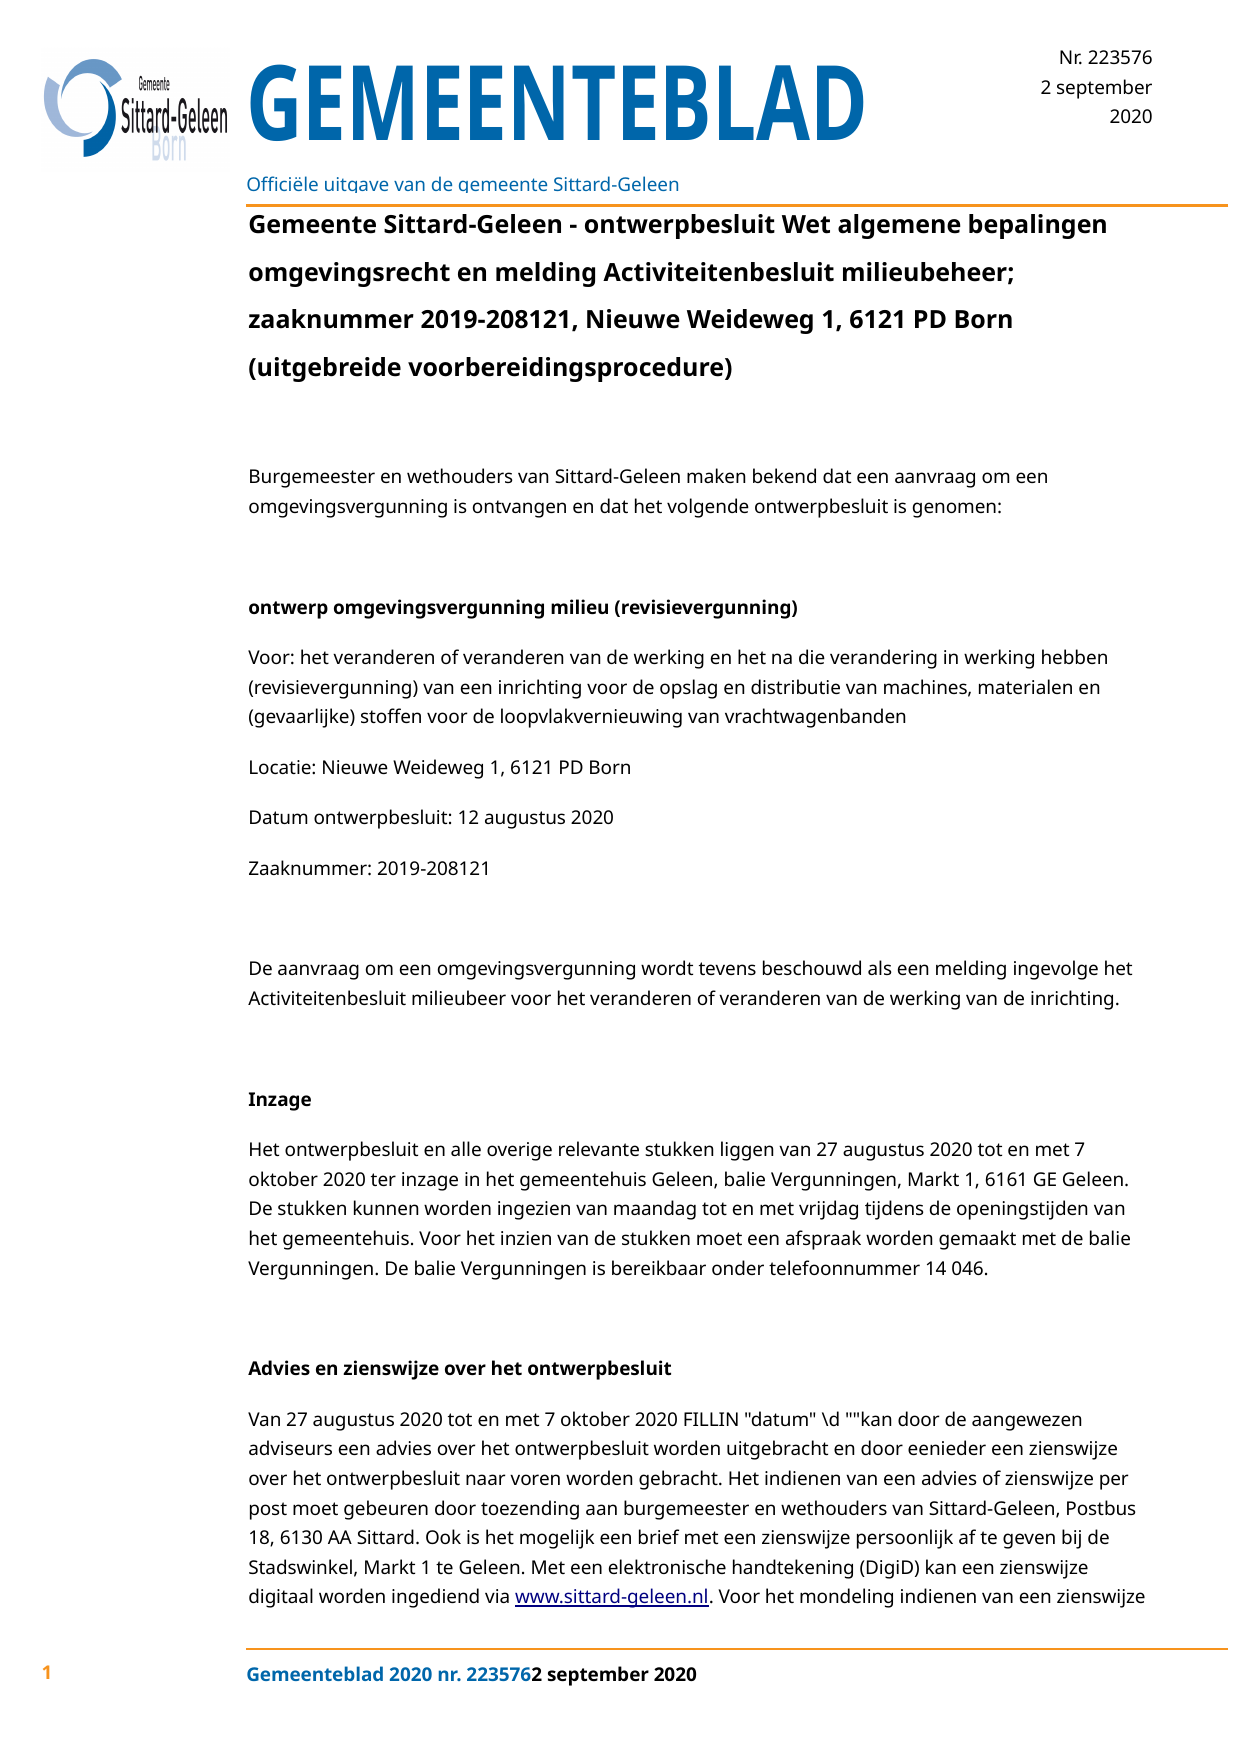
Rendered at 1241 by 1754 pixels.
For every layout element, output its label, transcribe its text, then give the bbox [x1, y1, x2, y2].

text Locatie: Nieuwe Weideweg 1, 6121 PD Born [248, 754, 1152, 780]
text Gemeente Sittard-Geleen - ontwerpbesluit Wet algemene bepalingen omgevingsrecht en melding Activiteitenbesluit milieubeheer; zaaknummer 2019-208121, Nieuwe Weideweg 1, 6121 PD Born (uitgebreide voorbereidingsprocedure) [248, 207, 1152, 384]
text Van 27 augustus 2020 tot en met 7 oktober 2020 FILLIN "datum" \d ""kan door de aangewezen adviseurs een advies over het ontwerpbesluit worden uitgebracht en door eenieder een zienswijze over het ontwerpbesluit naar voren worden gebracht. Het indienen van een advies of zienswijze per post moet gebeuren door toezending aan burgemeester en wethouders van Sittard-Geleen, Postbus 18, 6130 AA Sittard. Ook is het mogelijk een brief met een zienswijze persoonlijk af te geven bij de Stadswinkel, Markt 1 te Geleen. Met een elektronische handtekening (DigiD) kan een zienswijze digitaal worden ingediend via www.sittard-geleen.nl. Voor het mondeling indienen van een zienswijze [248, 1406, 1152, 1609]
text Datum ontwerpbesluit: 12 augustus 2020 [248, 804, 1152, 830]
text ontwerp omgevingsvergunning milieu (revisievergunning) [248, 594, 1152, 620]
text Het ontwerpbesluit en alle overige relevante stukken liggen van 27 augustus 2020 tot en met 7 oktober 2020 ter inzage in het gemeentehuis Geleen, balie Vergunningen, Markt 1, 6161 GE Geleen. De stukken kunnen worden ingezien van maandag tot en met vrijdag tijdens de openingstijden van het gemeentehuis. Voor het inzien van de stukken moet een afspraak worden gemaakt met de balie Vergunningen. De balie Vergunningen is bereikbaar onder telefoonnummer 14 046. [248, 1136, 1152, 1281]
text Burgemeester en wethouders van Sittard-Geleen maken bekend dat een aanvraag om een omgevingsvergunning is ontvangen en dat het volgende ontwerpbesluit is genomen: [248, 463, 1152, 519]
text Voor: het veranderen of veranderen van de werking en het na die verandering in werking hebben (revisievergunning) van een inrichting voor de opslag en distributie van machines, materialen en (gevaarlijke) stoffen voor de loopvlakvernieuwing van vrachtwagenbanden [248, 644, 1152, 729]
picture [41, 47, 231, 172]
text Zaaknummer: 2019-208121 [248, 855, 1152, 881]
text De aanvraag om een omgevingsvergunning wordt tevens beschouwd als een melding ingevolge het Activiteitenbesluit milieubeer voor het veranderen of veranderen van de werking van de inrichting. [248, 956, 1152, 1011]
text Advies en zienswijze over het ontwerpbesluit [248, 1356, 1152, 1381]
text Inzage [248, 1086, 1152, 1112]
